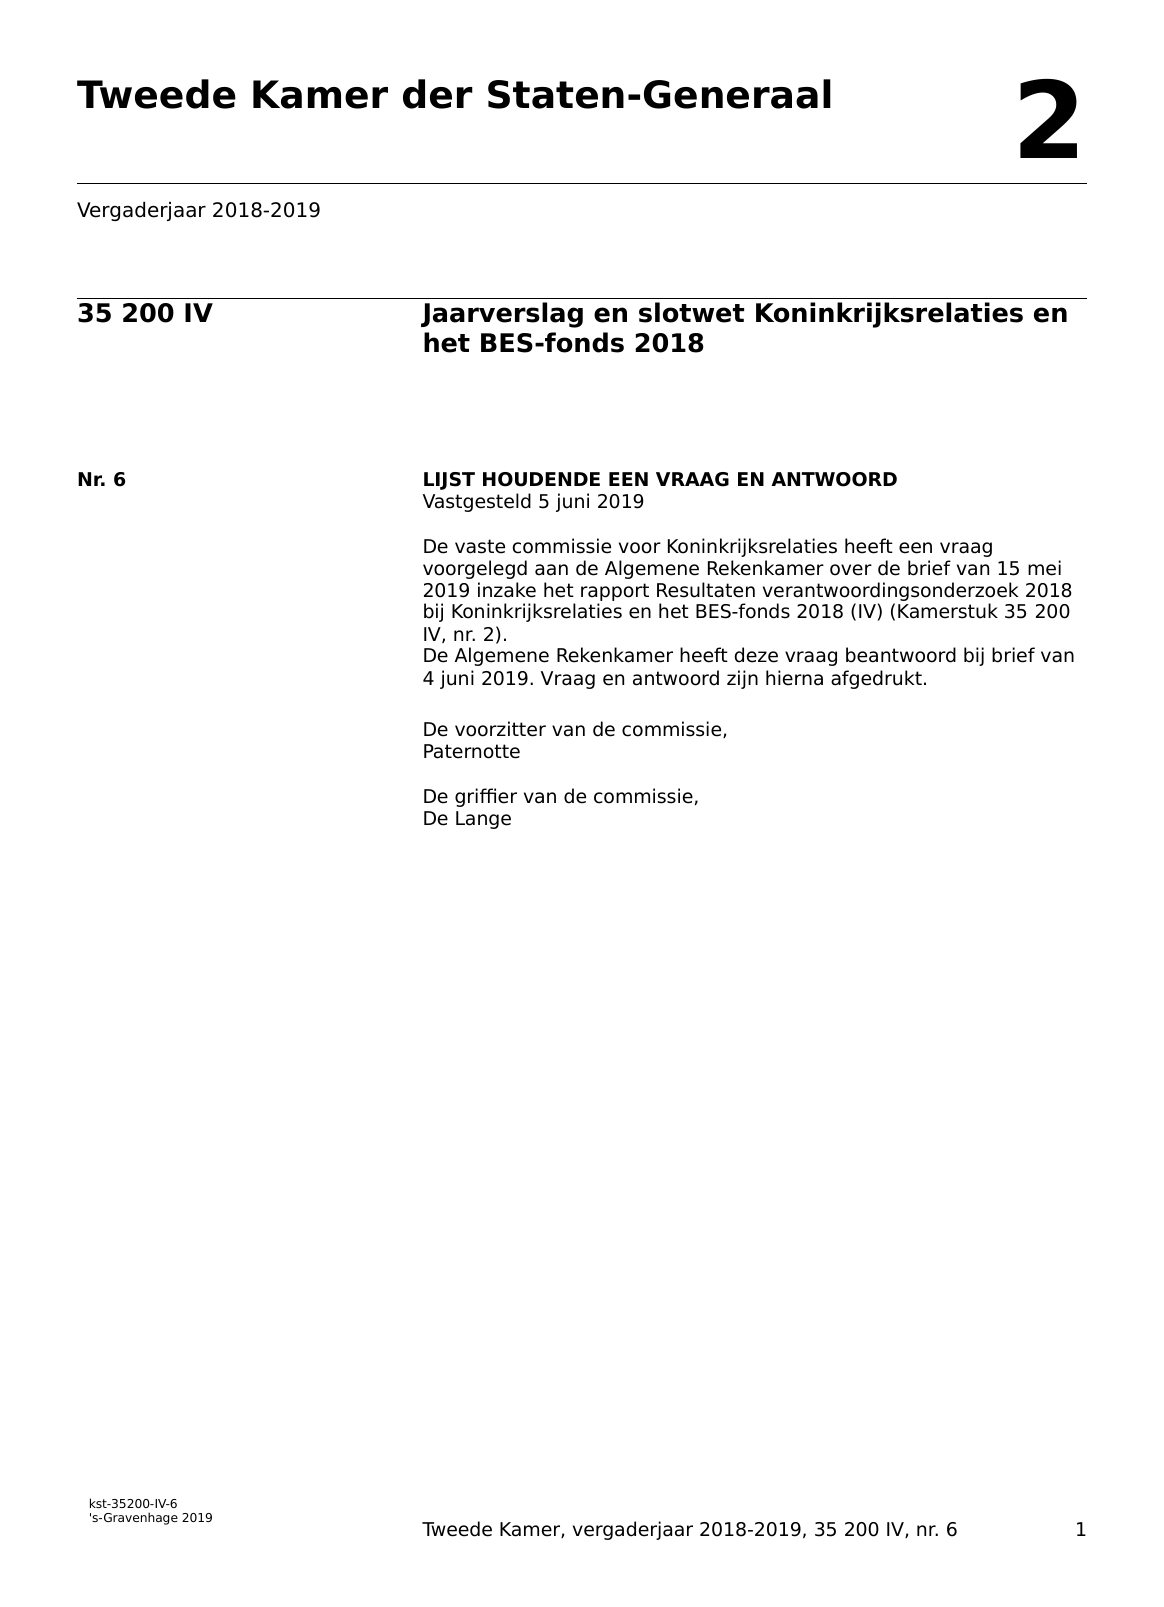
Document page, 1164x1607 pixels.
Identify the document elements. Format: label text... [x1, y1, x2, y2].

table_header 2 [886, 59, 1087, 183]
subtitle Nr. 6 LIJST HOUDENDE EEN VRAAG EN ANTWOORD [77, 469, 1087, 491]
text 's-Gravenhage 2019 [88, 1511, 323, 1525]
text De vaste commissie voor Koninkrijksrelaties heeft een vraag voorgelegd aan de Algemene Rekenkamer over de brief van 15 mei 2019 inzake het rapport Resultaten verantwoordingsonderzoek 2018 bij Koninkrijksrelaties en het BES-fonds 2018 (IV) (Kamerstuk 35 200 IV, nr. 2). [422, 536, 1087, 645]
table_header Tweede Kamer der Staten-Generaal [77, 59, 886, 183]
text kst-35200-IV-6 [88, 1497, 323, 1511]
text De griffier van de commissie, De Lange [422, 786, 1087, 829]
text De voorzitter van de commissie, Paternotte [422, 719, 1087, 763]
text Vastgesteld 5 juni 2019 [422, 491, 1087, 513]
subtitle 35 200 IV Jaarverslag en slotwet Koninkrijksrelaties en het BES-fonds 2018 [77, 299, 1087, 358]
table_cell Vergaderjaar 2018-2019 [77, 184, 1087, 298]
text De Algemene Rekenkamer heeft deze vraag beantwoord bij brief van 4 juni 2019. Vraag en antwoord zijn hierna afgedrukt. [422, 645, 1087, 689]
